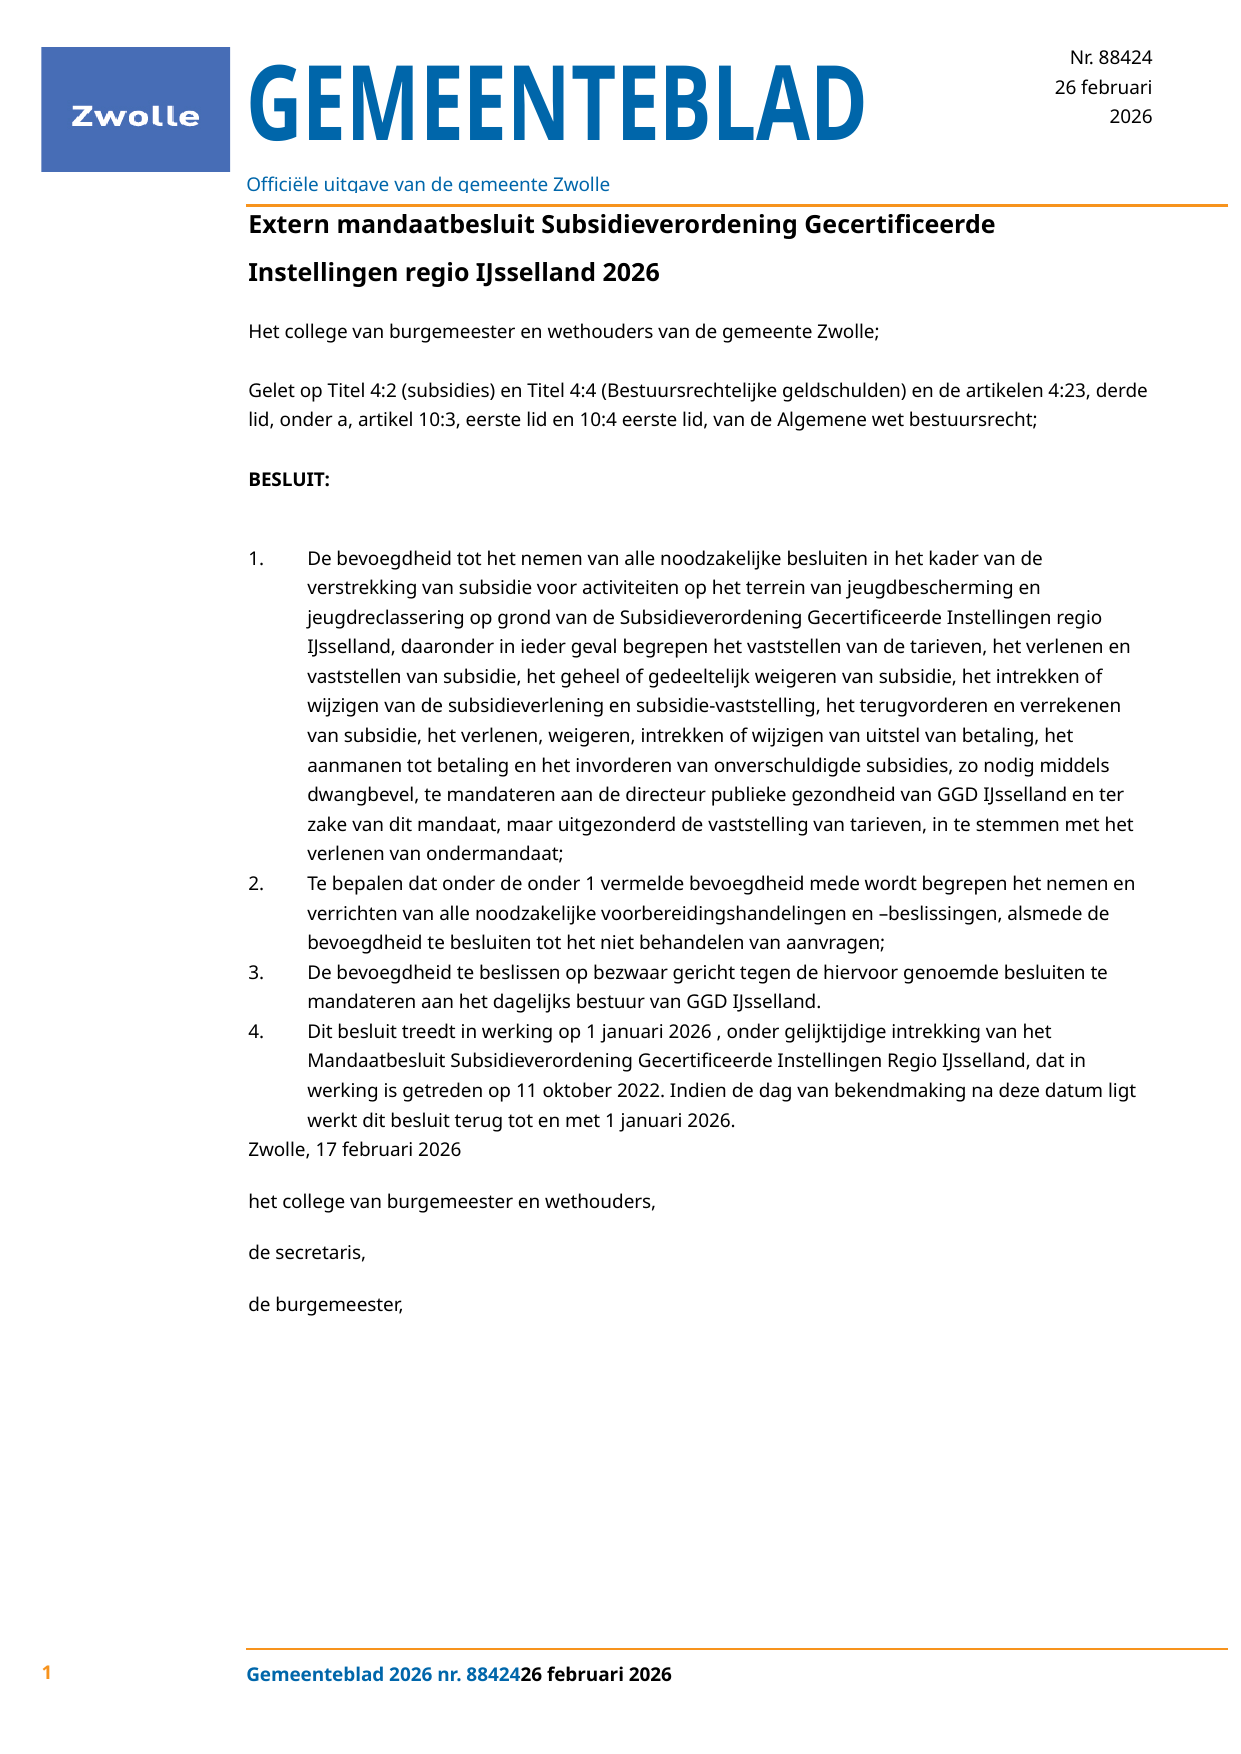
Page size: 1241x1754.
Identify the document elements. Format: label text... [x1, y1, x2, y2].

list Te bepalen dat onder de onder 1 vermelde bevoegdheid mede wordt begrepen het nemen en verrichten van alle noodzakelijke voorbereidingshandelingen en –beslissingen, alsmede de bevoegdheid te besluiten tot het niet behandelen van aanvragen; [248, 870, 1152, 955]
list De bevoegdheid te beslissen op bezwaar gericht tegen de hiervoor genoemde besluiten te mandateren aan het dagelijks bestuur van GGD IJsselland. [248, 959, 1152, 1014]
list Dit besluit treedt in werking op 1 januari 2026 , onder gelijktijdige intrekking van het Mandaatbesluit Subsidieverordening Gecertificeerde Instellingen Regio IJsselland, dat in werking is getreden op 11 oktober 2022. Indien de dag van bekendmaking na deze datum ligt werkt dit besluit terug tot en met 1 januari 2026. [248, 1018, 1152, 1132]
text Extern mandaatbesluit Subsidieverordening Gecertificeerde Instellingen regio IJsselland 2026 [248, 207, 1152, 288]
text de burgemeester, [248, 1291, 1152, 1316]
text Zwolle, 17 februari 2026 [248, 1136, 1152, 1162]
picture [41, 47, 231, 172]
list De bevoegdheid tot het nemen van alle noodzakelijke besluiten in het kader van de verstrekking van subsidie voor activiteiten op het terrein van jeugdbescherming en jeugdreclassering op grond van de Subsidieverordening Gecertificeerde Instellingen regio IJsselland, daaronder in ieder geval begrepen het vaststellen van de tarieven, het verlenen en vaststellen van subsidie, het geheel of gedeeltelijk weigeren van subsidie, het intrekken of wijzigen van de subsidieverlening en subsidie-vaststelling, het terugvorderen en verrekenen van subsidie, het verlenen, weigeren, intrekken of wijzigen van uitstel van betaling, het aanmanen tot betaling en het invorderen van onverschuldigde subsidies, zo nodig middels dwangbevel, te mandateren aan de directeur publieke gezondheid van GGD IJsselland en ter zake van dit mandaat, maar uitgezonderd de vaststelling van tarieven, in te stemmen met het verlenen van ondermandaat; [248, 545, 1152, 866]
text Het college van burgemeester en wethouders van de gemeente Zwolle; [248, 318, 1152, 344]
text de secretaris, [248, 1239, 1152, 1265]
text Gelet op Titel 4:2 (subsidies) en Titel 4:4 (Bestuursrechtelijke geldschulden) en de artikelen 4:23, derde lid, onder a, artikel 10:3, eerste lid en 10:4 eerste lid, van de Algemene wet bestuursrecht; [248, 377, 1152, 432]
text BESLUIT: [248, 466, 1152, 492]
text het college van burgemeester en wethouders, [248, 1188, 1152, 1213]
